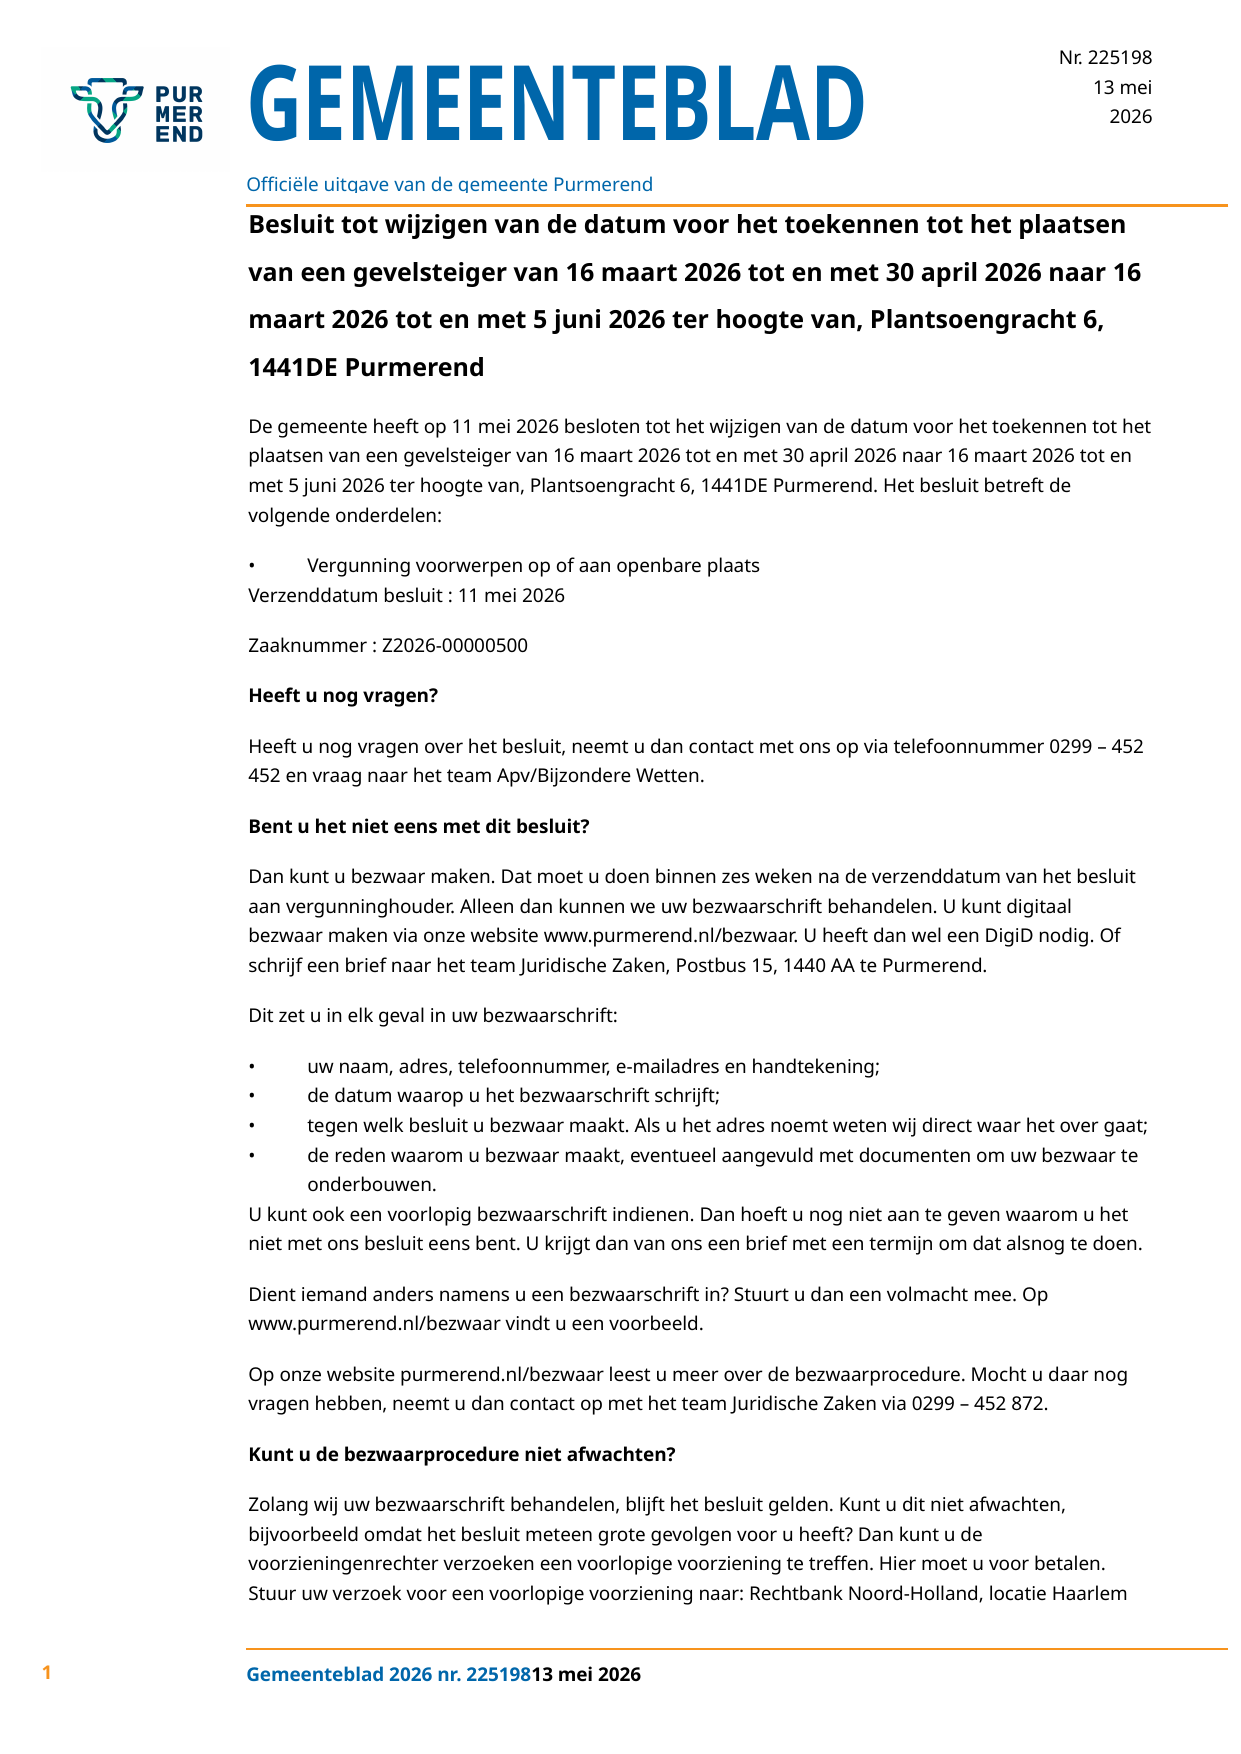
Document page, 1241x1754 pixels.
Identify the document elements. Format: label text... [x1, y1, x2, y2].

text De gemeente heeft op 11 mei 2026 besloten tot het wijzigen van de datum voor het toekennen tot het plaatsen van een gevelsteiger van 16 maart 2026 tot en met 30 april 2026 naar 16 maart 2026 tot en met 5 juni 2026 ter hoogte van, Plantsoengracht 6, 1441DE Purmerend. Het besluit betreft de volgende onderdelen: [248, 413, 1152, 528]
list uw naam, adres, telefoonnummer, e-mailadres en handtekening; [248, 1053, 1152, 1079]
list de datum waarop u het bezwaarschrift schrijft; [248, 1083, 1152, 1108]
text Verzenddatum besluit : 11 mei 2026 [248, 582, 1152, 608]
text Heeft u nog vragen over het besluit, neemt u dan contact met ons op via telefoonnummer 0299 – 452 452 en vraag naar het team Apv/Bijzondere Wetten. [248, 733, 1152, 788]
text Zolang wij uw bezwaarschrift behandelen, blijft het besluit gelden. Kunt u dit niet afwachten, bijvoorbeeld omdat het besluit meteen grote gevolgen voor u heeft? Dan kunt u de voorzieningenrechter verzoeken een voorlopige voorziening te treffen. Hier moet u voor betalen. Stuur uw verzoek voor een voorlopige voorziening naar: Rechtbank Noord-Holland, locatie Haarlem [248, 1491, 1152, 1606]
list Vergunning voorwerpen op of aan openbare plaats [248, 552, 1152, 578]
text U kunt ook een voorlopig bezwaarschrift indienen. Dan hoeft u nog niet aan te geven waarom u het niet met ons besluit eens bent. U krijgt dan van ons een brief met een termijn om dat alsnog te doen. [248, 1201, 1152, 1256]
text Heeft u nog vragen? [248, 683, 1152, 708]
text Zaaknummer : Z2026-00000500 [248, 632, 1152, 658]
text Besluit tot wijzigen van de datum voor het toekennen tot het plaatsen van een gevelsteiger van 16 maart 2026 tot en met 30 april 2026 naar 16 maart 2026 tot en met 5 juni 2026 ter hoogte van, Plantsoengracht 6, 1441DE Purmerend [248, 207, 1152, 384]
text Kunt u de bezwaarprocedure niet afwachten? [248, 1441, 1152, 1467]
text Dit zet u in elk geval in uw bezwaarschrift: [248, 1003, 1152, 1028]
picture [41, 47, 231, 172]
text Bent u het niet eens met dit besluit? [248, 813, 1152, 839]
list de reden waarom u bezwaar maakt, eventueel aangevuld met documenten om uw bezwaar te onderbouwen. [248, 1142, 1152, 1197]
list tegen welk besluit u bezwaar maakt. Als u het adres noemt weten wij direct waar het over gaat; [248, 1112, 1152, 1138]
text Dan kunt u bezwaar maken. Dat moet u doen binnen zes weken na de verzenddatum van het besluit aan vergunninghouder. Alleen dan kunnen we uw bezwaarschrift behandelen. U kunt digitaal bezwaar maken via onze website www.purmerend.nl/bezwaar. U heeft dan wel een DigiD nodig. Of schrijf een brief naar het team Juridische Zaken, Postbus 15, 1440 AA te Purmerend. [248, 863, 1152, 978]
text Op onze website purmerend.nl/bezwaar leest u meer over de bezwaarprocedure. Mocht u daar nog vragen hebben, neemt u dan contact op met het team Juridische Zaken via 0299 – 452 872. [248, 1361, 1152, 1416]
text Dient iemand anders namens u een bezwaarschrift in? Stuurt u dan een volmacht mee. Op www.purmerend.nl/bezwaar vindt u een voorbeeld. [248, 1281, 1152, 1336]
